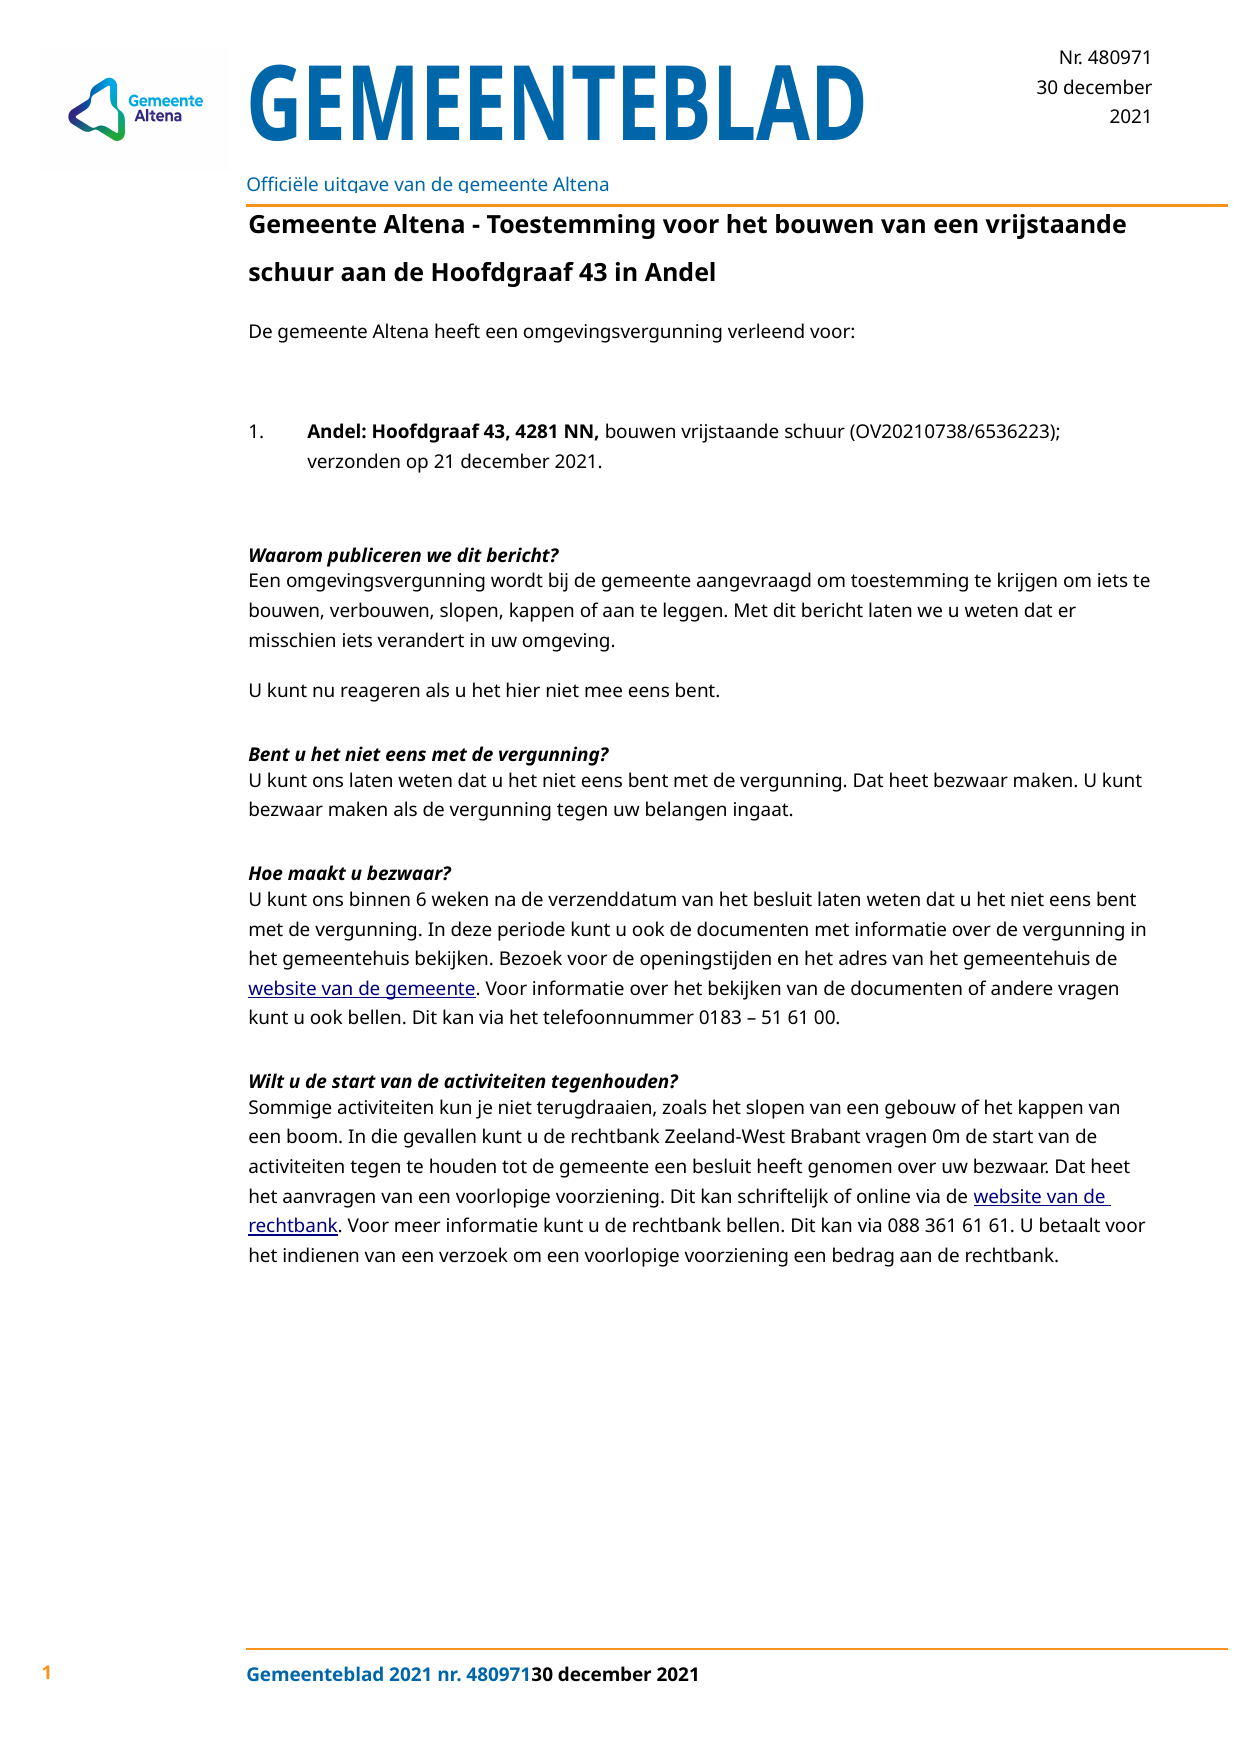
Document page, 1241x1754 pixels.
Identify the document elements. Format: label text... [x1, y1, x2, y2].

text U kunt ons binnen 6 weken na de verzenddatum van het besluit laten weten dat u het niet eens bent met de vergunning. In deze periode kunt u ook de documenten met informatie over de vergunning in het gemeentehuis bekijken. Bezoek voor de openingstijden en het adres van het gemeentehuis de website van de gemeente. Voor informatie over het bekijken van de documenten of andere vragen kunt u ook bellen. Dit kan via het telefoonnummer 0183 – 51 61 00. [248, 886, 1152, 1030]
text U kunt nu reageren als u het hier niet mee eens bent. [248, 677, 1152, 703]
text De gemeente Altena heeft een omgevingsvergunning verleend voor: [248, 318, 1152, 344]
picture [41, 47, 231, 172]
text U kunt ons laten weten dat u het niet eens bent met de vergunning. Dat heet bezwaar maken. U kunt bezwaar maken als de vergunning tegen uw belangen ingaat. [248, 767, 1152, 822]
text Waarom publiceren we dit bericht? [248, 542, 1152, 568]
list Andel: Hoofdgraaf 43, 4281 NN, bouwen vrijstaande schuur (OV20210738/6536223); verzonden op 21 december 2021. [248, 419, 1152, 474]
text Een omgevingsvergunning wordt bij de gemeente aangevraagd om toestemming te krijgen om iets te bouwen, verbouwen, slopen, kappen of aan te leggen. Met dit bericht laten we u weten dat er misschien iets verandert in uw omgeving. [248, 568, 1152, 652]
text Wilt u de start van de activiteiten tegenhouden? [248, 1068, 1152, 1094]
text Hoe maakt u bezwaar? [248, 860, 1152, 886]
text Bent u het niet eens met de vergunning? [248, 741, 1152, 767]
text Gemeente Altena - Toestemming voor het bouwen van een vrijstaande schuur aan de Hoofdgraaf 43 in Andel [248, 207, 1152, 288]
text Sommige activiteiten kun je niet terugdraaien, zoals het slopen van een gebouw of het kappen van een boom. In die gevallen kunt u de rechtbank Zeeland-West Brabant vragen 0m de start van de activiteiten tegen te houden tot de gemeente een besluit heeft genomen over uw bezwaar. Dat heet het aanvragen van een voorlopige voorziening. Dit kan schriftelijk of online via de website van de rechtbank. Voor meer informatie kunt u de rechtbank bellen. Dit kan via 088 361 61 61. U betaalt voor het indienen van een verzoek om een voorlopige voorziening een bedrag aan de rechtbank. [248, 1094, 1152, 1268]
